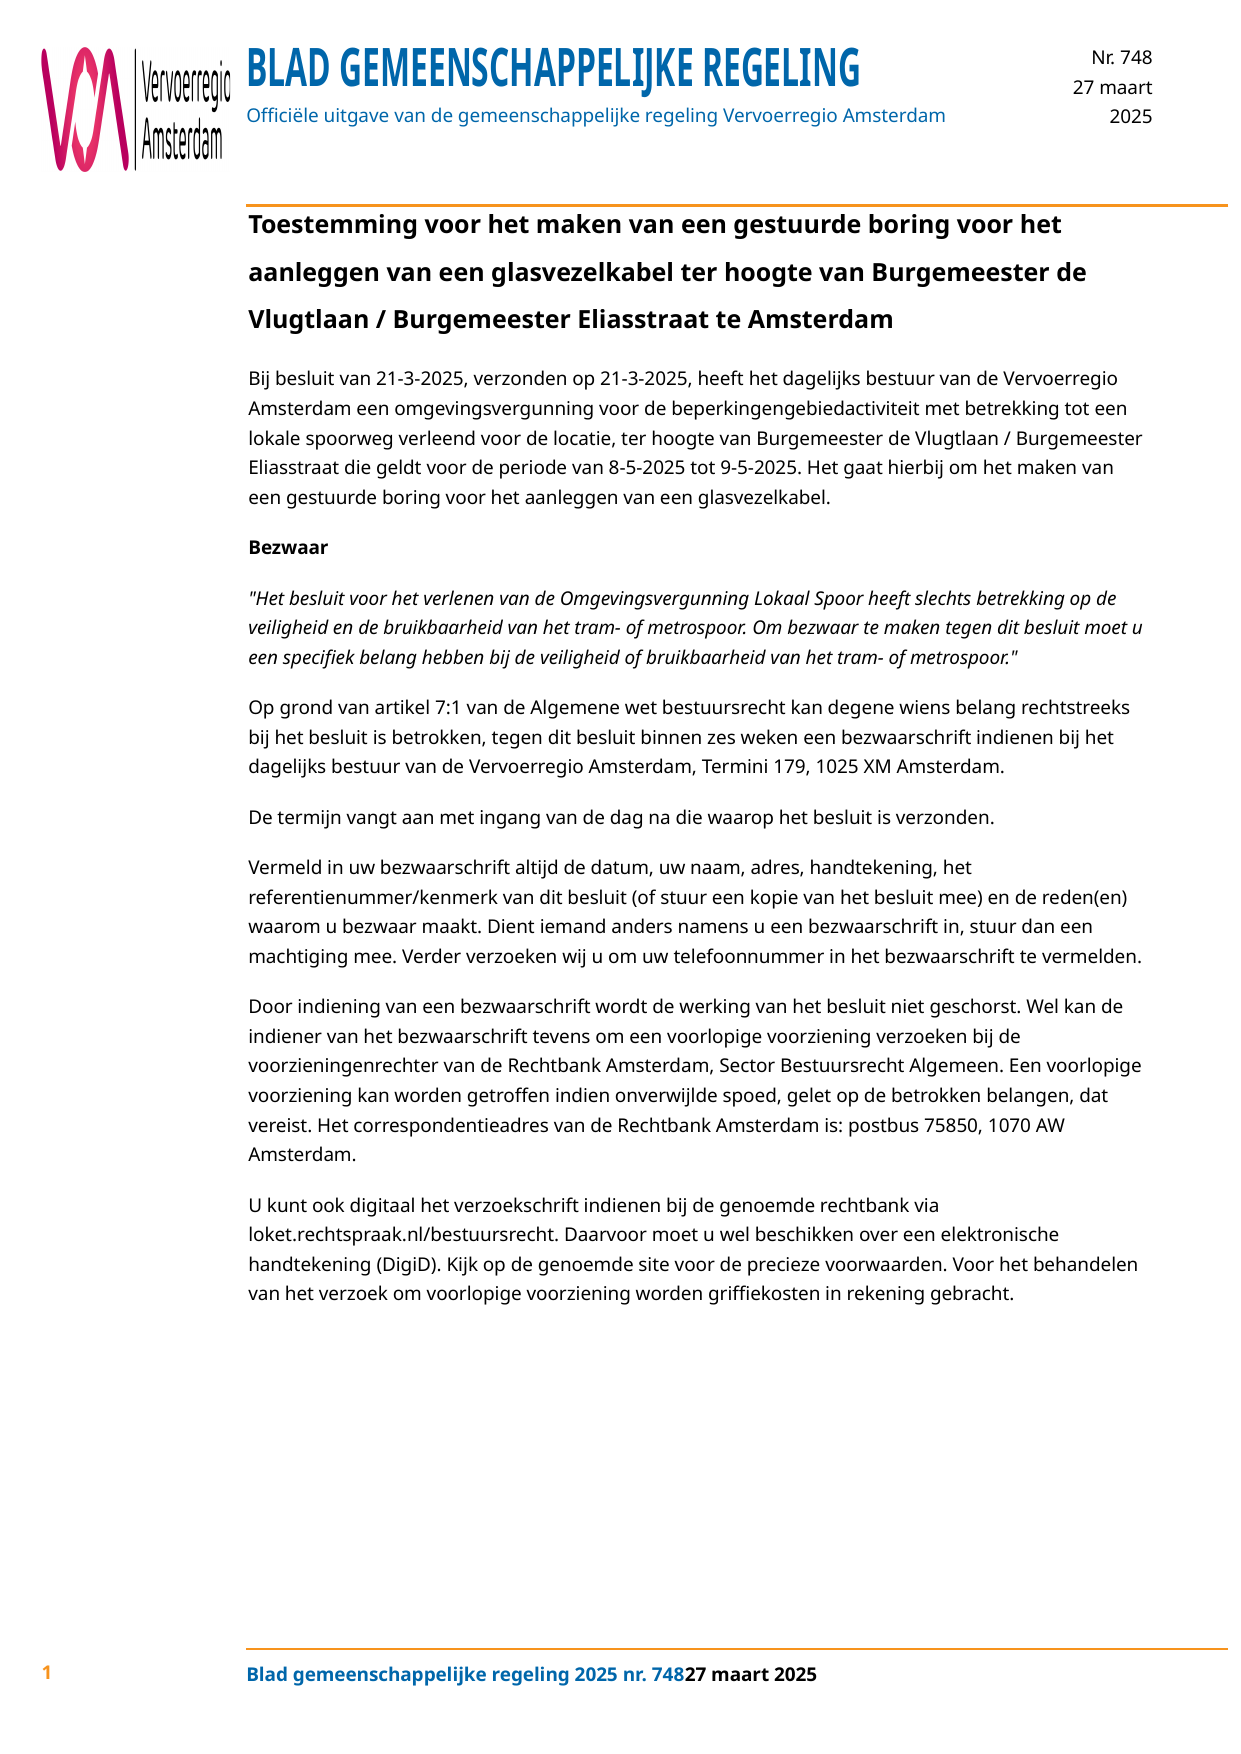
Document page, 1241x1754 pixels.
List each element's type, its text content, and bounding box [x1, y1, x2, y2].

text Bezwaar [248, 534, 1152, 560]
text "Het besluit voor het verlenen van de Omgevingsvergunning Lokaal Spoor heeft slechts betrekking op de veiligheid en de bruikbaarheid van het tram- of metrospoor. Om bezwaar te maken tegen dit besluit moet u een specifiek belang hebben bij de veiligheid of bruikbaarheid van het tram- of metrospoor." [248, 585, 1152, 669]
text Bij besluit van 21-3-2025, verzonden op 21-3-2025, heeft het dagelijks bestuur van de Vervoerregio Amsterdam een omgevingsvergunning voor de beperkingengebiedactiviteit met betrekking tot een lokale spoorweg verleend voor de locatie, ter hoogte van Burgemeester de Vlugtlaan / Burgemeester Eliasstraat die geldt voor de periode van 8-5-2025 tot 9-5-2025. Het gaat hierbij om het maken van een gestuurde boring voor het aanleggen van een glasvezelkabel. [248, 366, 1152, 509]
text Op grond van artikel 7:1 van de Algemene wet bestuursrecht kan degene wiens belang rechtstreeks bij het besluit is betrokken, tegen dit besluit binnen zes weken een bezwaarschrift indienen bij het dagelijks bestuur van de Vervoerregio Amsterdam, Termini 179, 1025 XM Amsterdam. [248, 694, 1152, 779]
picture [41, 47, 231, 172]
text U kunt ook digitaal het verzoekschrift indienen bij de genoemde rechtbank via loket.rechtspraak.nl/bestuursrecht. Daarvoor moet u wel beschikken over een elektronische handtekening (DigiD). Kijk op de genoemde site voor de precieze voorwaarden. Voor het behandelen van het verzoek om voorlopige voorziening worden griffiekosten in rekening gebracht. [248, 1192, 1152, 1306]
text Door indiening van een bezwaarschrift wordt de werking van het besluit niet geschorst. Wel kan de indiener van het bezwaarschrift tevens om een voorlopige voorziening verzoeken bij de voorzieningenrechter van de Rechtbank Amsterdam, Sector Bestuursrecht Algemeen. Een voorlopige voorziening kan worden getroffen indien onverwijlde spoed, gelet op de betrokken belangen, dat vereist. Het correspondentieadres van de Rechtbank Amsterdam is: postbus 75850, 1070 AW Amsterdam. [248, 993, 1152, 1167]
text Vermeld in uw bezwaarschrift altijd de datum, uw naam, adres, handtekening, het referentienummer/kenmerk van dit besluit (of stuur een kopie van het besluit mee) en de reden(en) waarom u bezwaar maakt. Dient iemand anders namens u een bezwaarschrift in, stuur dan een machtiging mee. Verder verzoeken wij u om uw telefoonnummer in het bezwaarschrift te vermelden. [248, 854, 1152, 969]
text De termijn vangt aan met ingang van de dag na die waarop het besluit is verzonden. [248, 804, 1152, 829]
text Toestemming voor het maken van een gestuurde boring voor het aanleggen van een glasvezelkabel ter hoogte van Burgemeester de Vlugtlaan / Burgemeester Eliasstraat te Amsterdam [248, 207, 1152, 336]
